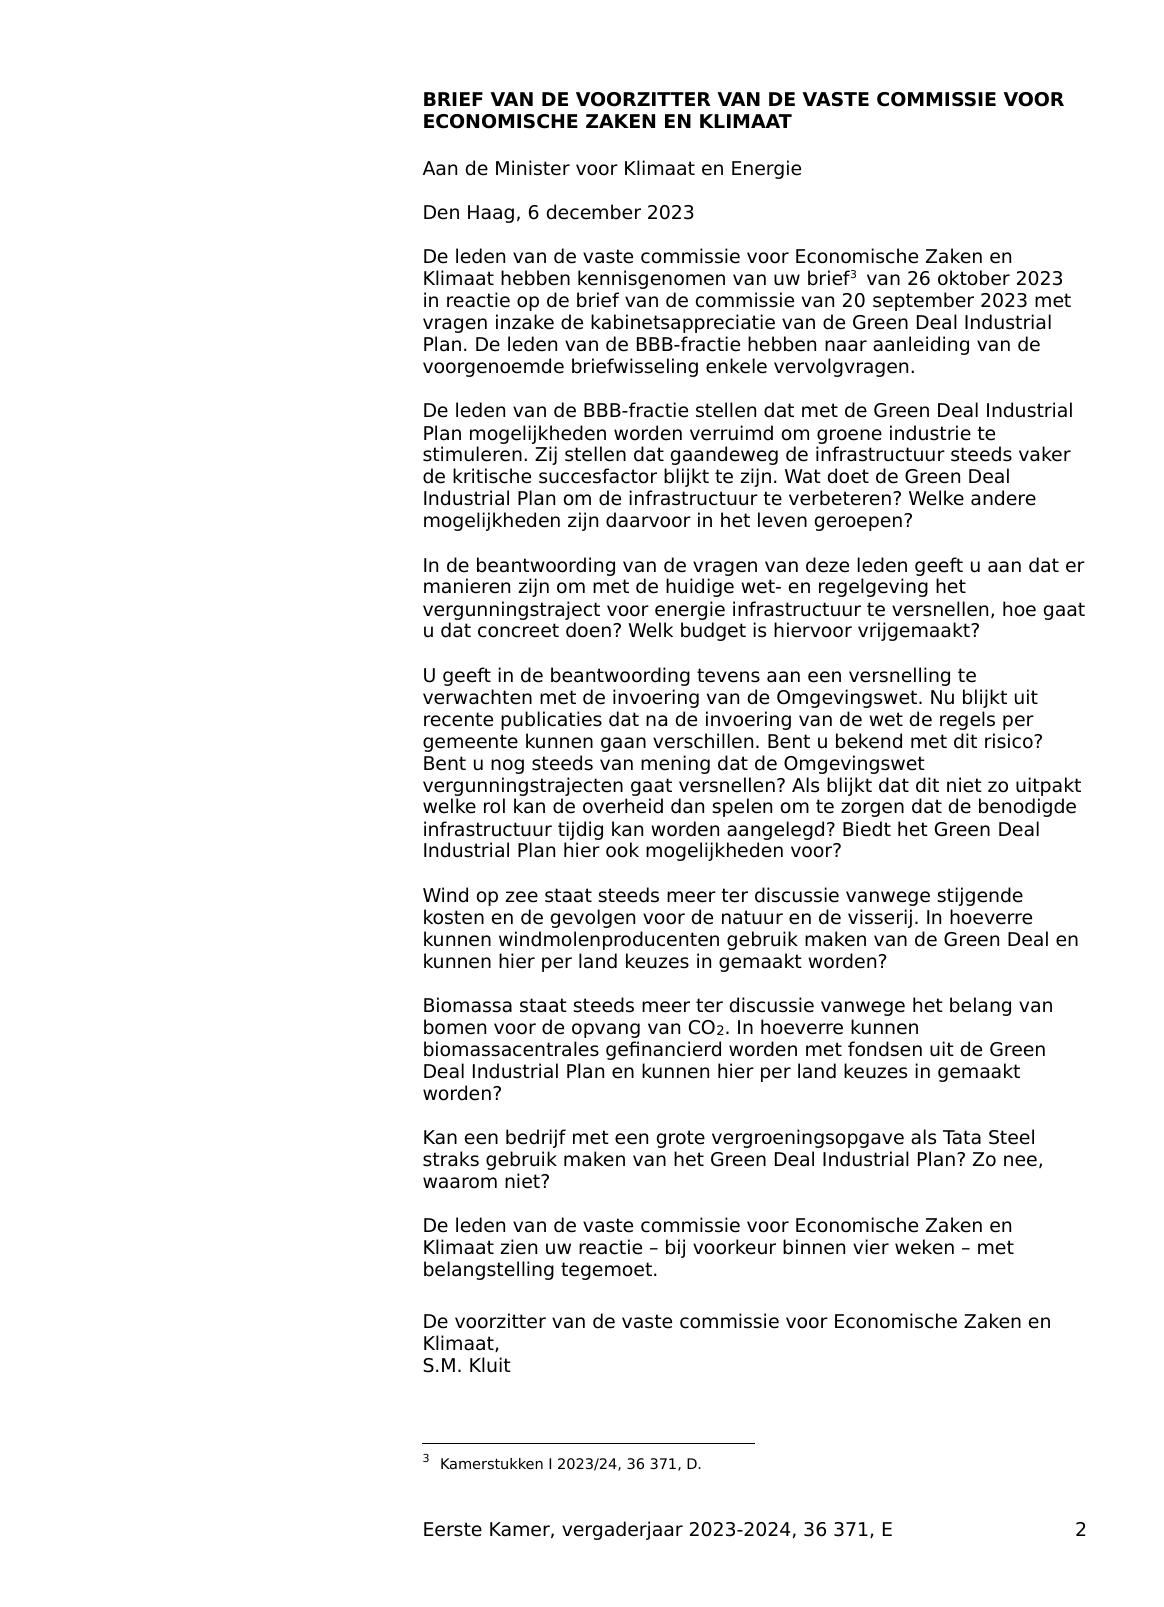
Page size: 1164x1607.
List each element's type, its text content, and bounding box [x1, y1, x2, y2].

text Kan een bedrijf met een grote vergroeningsopgave als Tata Steel straks gebruik maken van het Green Deal Industrial Plan? Zo nee, waarom niet? [422, 1127, 1087, 1193]
text Aan de Minister voor Klimaat en Energie [422, 158, 1087, 180]
text U geeft in de beantwoording tevens aan een versnelling te verwachten met de invoering van de Omgevingswet. Nu blijkt uit recente publicaties dat na de invoering van de wet de regels per gemeente kunnen gaan verschillen. Bent u bekend met dit risico? Bent u nog steeds van mening dat de Omgevingswet vergunningstrajecten gaat versnellen? Als blijkt dat dit niet zo uitpakt welke rol kan de overheid dan spelen om te zorgen dat de benodigde infrastructuur tijdig kan worden aangelegd? Biedt het Green Deal Industrial Plan hier ook mogelijkheden voor? [422, 664, 1087, 862]
text Kamerstukken I 2023/24, 36 371, D. [422, 1452, 1087, 1474]
text De leden van de vaste commissie voor Economische Zaken en Klimaat zien uw reactie – bij voorkeur binnen vier weken – met belangstelling tegemoet. [422, 1215, 1087, 1281]
text In de beantwoording van de vragen van deze leden geeft u aan dat er manieren zijn om met de huidige wet- en regelgeving het vergunningstraject voor energie infrastructuur te versnellen, hoe gaat u dat concreet doen? Welk budget is hiervoor vrijgemaakt? [422, 554, 1087, 642]
subtitle BRIEF VAN DE VOORZITTER VAN DE VASTE COMMISSIE VOOR ECONOMISCHE ZAKEN EN KLIMAAT [422, 89, 1087, 133]
text De leden van de vaste commissie voor Economische Zaken en Klimaat hebben kennisgenomen van uw brief van 26 oktober 2023 in reactie op de brief van de commissie van 20 september 2023 met vragen inzake de kabinetsappreciatie van de Green Deal Industrial Plan. De leden van de BBB-fractie hebben naar aanleiding van de voorgenoemde briefwisseling enkele vervolgvragen. [422, 246, 1087, 378]
text De leden van de BBB-fractie stellen dat met de Green Deal Industrial Plan mogelijkheden worden verruimd om groene industrie te stimuleren. Zij stellen dat gaandeweg de infrastructuur steeds vaker de kritische succesfactor blijkt te zijn. Wat doet de Green Deal Industrial Plan om de infrastructuur te verbeteren? Welke andere mogelijkheden zijn daarvoor in het leven geroepen? [422, 400, 1087, 532]
text Wind op zee staat steeds meer ter discussie vanwege stijgende kosten en de gevolgen voor de natuur en de visserij. In hoeverre kunnen windmolenproducenten gebruik maken van de Green Deal en kunnen hier per land keuzes in gemaakt worden? [422, 884, 1087, 972]
text De voorzitter van de vaste commissie voor Economische Zaken en Klimaat, S.M. Kluit [422, 1311, 1087, 1377]
text Den Haag, 6 december 2023 [422, 202, 1087, 224]
text Biomassa staat steeds meer ter discussie vanwege het belang van bomen voor de opvang van CO2. In hoeverre kunnen biomassacentrales gefinancierd worden met fondsen uit de Green Deal Industrial Plan en kunnen hier per land keuzes in gemaakt worden? [422, 995, 1087, 1104]
